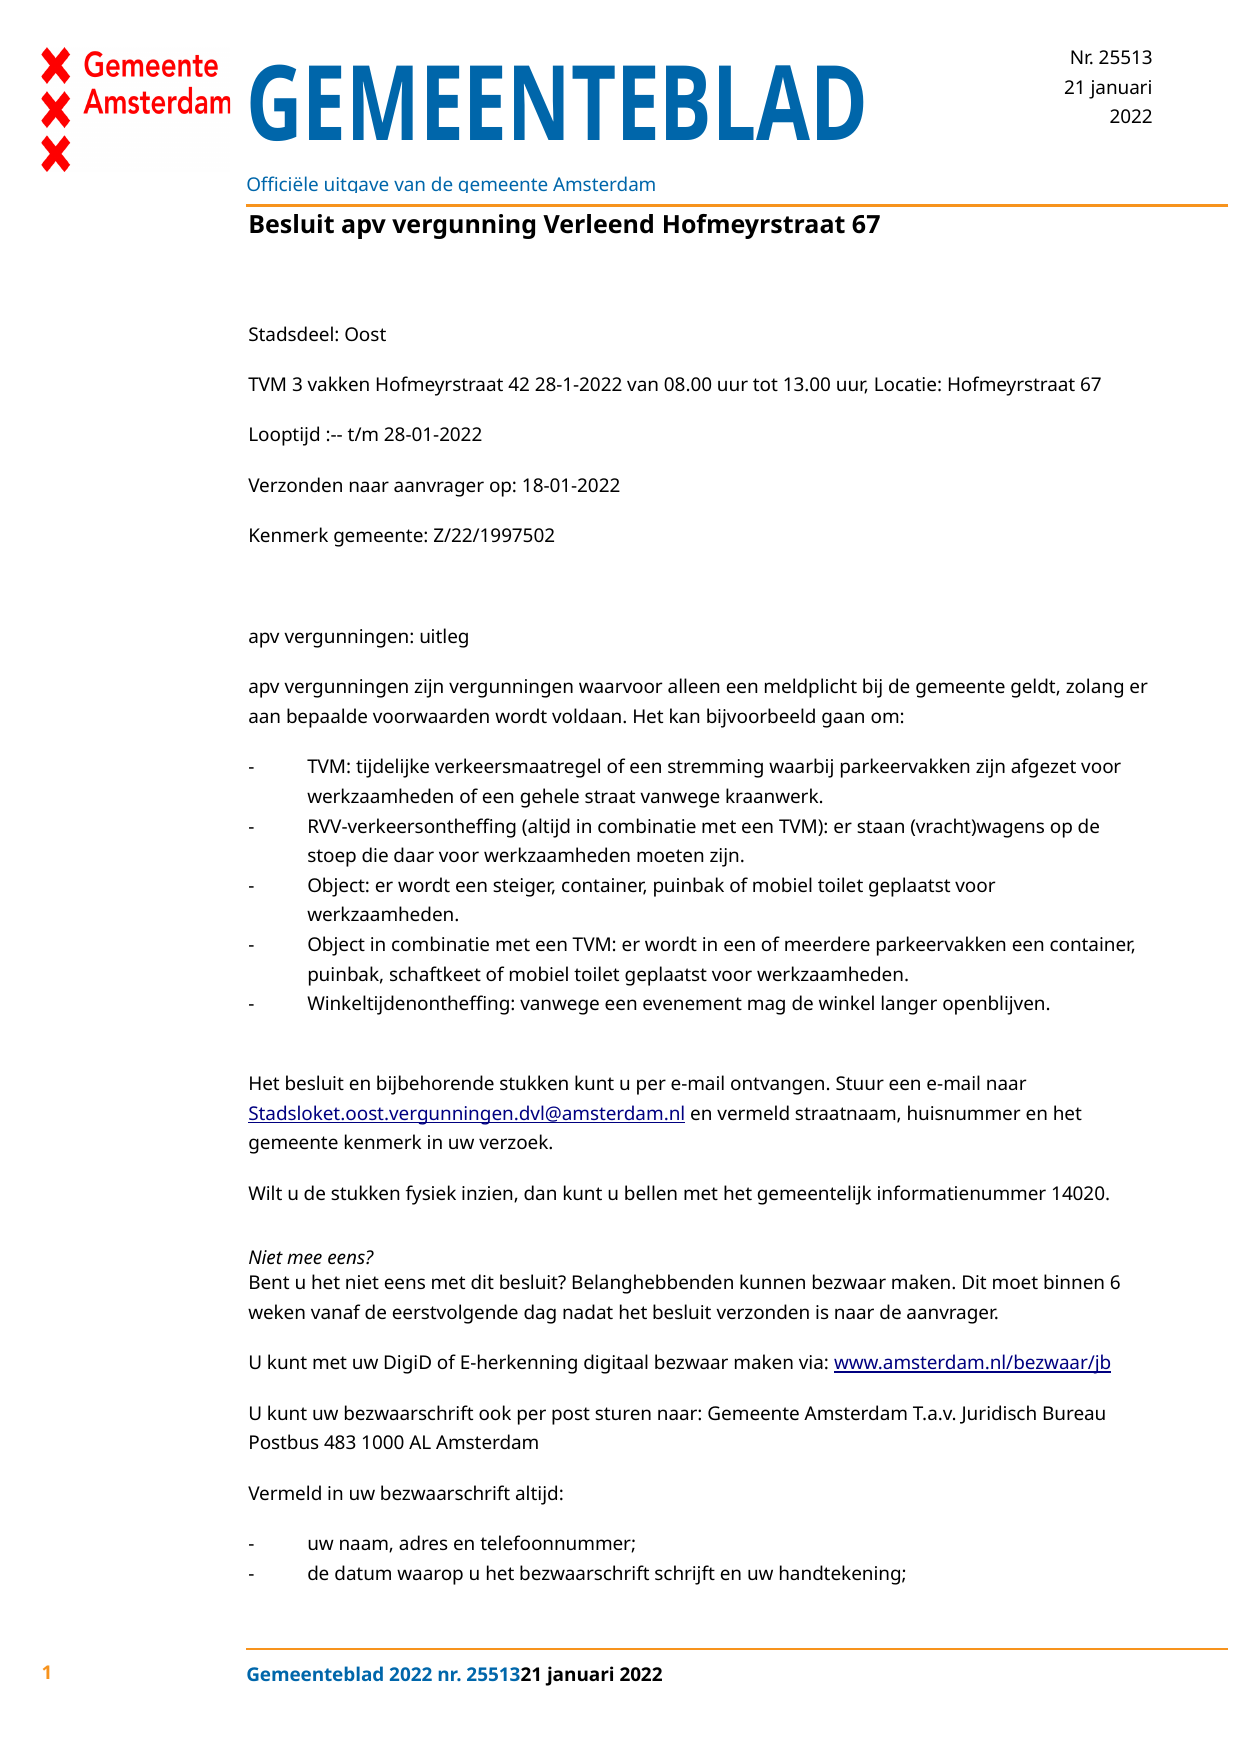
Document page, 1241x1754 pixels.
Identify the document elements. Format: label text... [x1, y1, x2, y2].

text U kunt met uw DigiD of E-herkenning digitaal bezwaar maken via: www.amsterdam.nl/bezwaar/jb [248, 1349, 1152, 1375]
list uw naam, adres en telefoonnummer; [248, 1530, 1152, 1556]
text Niet mee eens? [248, 1244, 1152, 1269]
list TVM: tijdelijke verkeersmaatregel of een stremming waarbij parkeervakken zijn afgezet voor werkzaamheden of een gehele straat vanwege kraanwerk. [248, 754, 1152, 809]
text Stadsdeel: Oost [248, 321, 1152, 346]
text apv vergunningen zijn vergunningen waarvoor alleen een meldplicht bij de gemeente geldt, zolang er aan bepaalde voorwaarden wordt voldaan. Het kan bijvoorbeeld gaan om: [248, 674, 1152, 729]
text Het besluit en bijbehorende stukken kunt u per e-mail ontvangen. Stuur een e-mail naar Stadsloket.oost.vergunningen.dvl@amsterdam.nl en vermeld straatnaam, huisnummer en het gemeente kenmerk in uw verzoek. [248, 1070, 1152, 1155]
text Besluit apv vergunning Verleend Hofmeyrstraat 67 [248, 207, 1152, 241]
list de datum waarop u het bezwaarschrift schrijft en uw handtekening; [248, 1560, 1152, 1586]
text Vermeld in uw bezwaarschrift altijd: [248, 1480, 1152, 1506]
text Looptijd :-- t/m 28-01-2022 [248, 422, 1152, 447]
text TVM 3 vakken Hofmeyrstraat 42 28-1-2022 van 08.00 uur tot 13.00 uur, Locatie: Hofmeyrstraat 67 [248, 371, 1152, 397]
list Winkeltijdenontheffing: vanwege een evenement mag de winkel langer openblijven. [248, 990, 1152, 1016]
picture [41, 47, 231, 172]
text Verzonden naar aanvrager op: 18-01-2022 [248, 472, 1152, 498]
list Object in combinatie met een TVM: er wordt in een of meerdere parkeervakken een container, puinbak, schaftkeet of mobiel toilet geplaatst voor werkzaamheden. [248, 931, 1152, 986]
text Bent u het niet eens met dit besluit? Belanghebbenden kunnen bezwaar maken. Dit moet binnen 6 weken vanaf de eerstvolgende dag nadat het besluit verzonden is naar de aanvrager. [248, 1269, 1152, 1325]
text U kunt uw bezwaarschrift ook per post sturen naar: Gemeente Amsterdam T.a.v. Juridisch Bureau Postbus 483 1000 AL Amsterdam [248, 1400, 1152, 1455]
list Object: er wordt een steiger, container, puinbak of mobiel toilet geplaatst voor werkzaamheden. [248, 872, 1152, 927]
text apv vergunningen: uitleg [248, 623, 1152, 649]
text Wilt u de stukken fysiek inzien, dan kunt u bellen met het gemeentelijk informatienummer 14020. [248, 1180, 1152, 1206]
text Kenmerk gemeente: Z/22/1997502 [248, 522, 1152, 548]
list RVV-verkeersontheffing (altijd in combinatie met een TVM): er staan (vracht)wagens op de stoep die daar voor werkzaamheden moeten zijn. [248, 813, 1152, 868]
